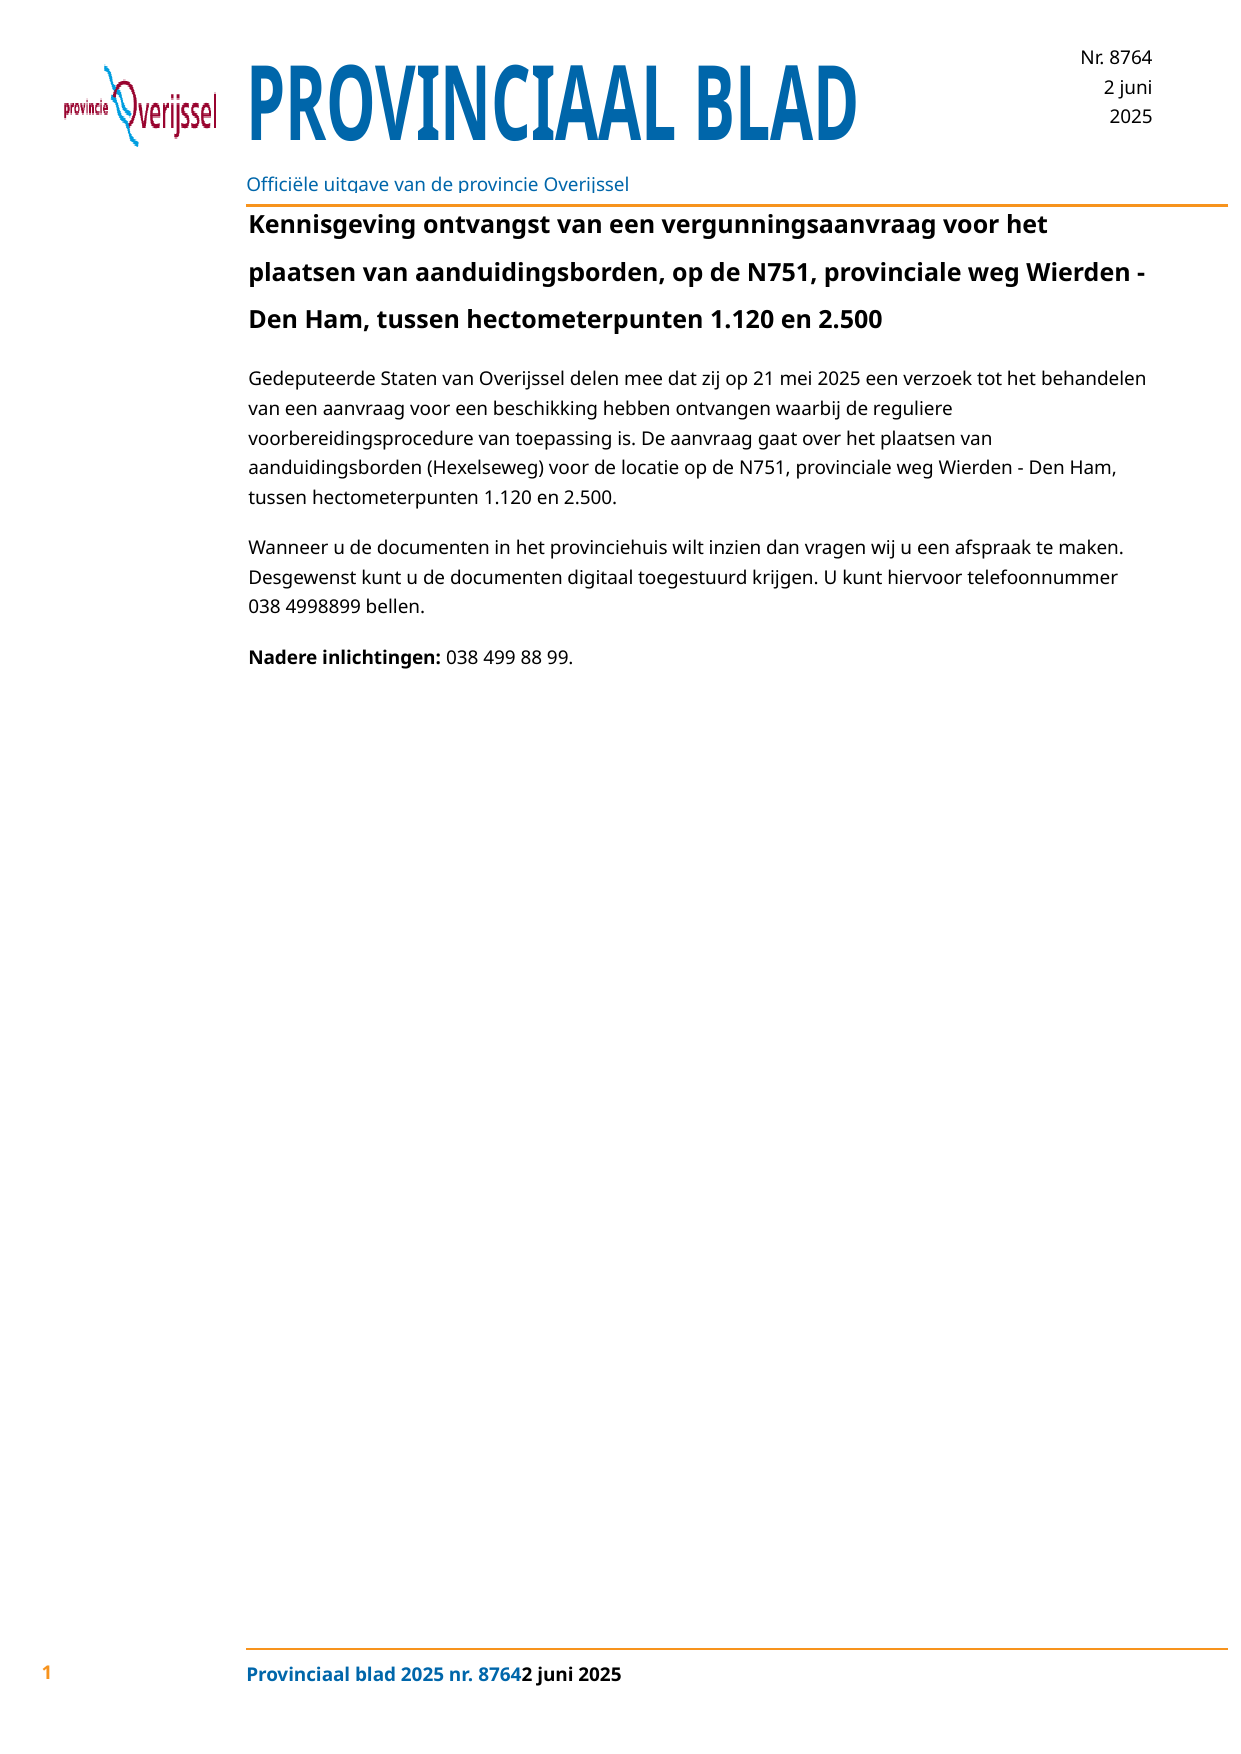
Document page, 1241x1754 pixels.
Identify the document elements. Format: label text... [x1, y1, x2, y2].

picture [41, 47, 231, 172]
text Kennisgeving ontvangst van een vergunningsaanvraag voor het plaatsen van aanduidingsborden, op de N751, provinciale weg Wierden - Den Ham, tussen hectometerpunten 1.120 en 2.500 [248, 207, 1152, 336]
text Gedeputeerde Staten van Overijssel delen mee dat zij op 21 mei 2025 een verzoek tot het behandelen van een aanvraag voor een beschikking hebben ontvangen waarbij de reguliere voorbereidingsprocedure van toepassing is. De aanvraag gaat over het plaatsen van aanduidingsborden (Hexelseweg) voor de locatie op de N751, provinciale weg Wierden - Den Ham, tussen hectometerpunten 1.120 en 2.500. [248, 366, 1152, 509]
text Nadere inlichtingen: 038 499 88 99. [248, 644, 1152, 669]
text Wanneer u de documenten in het provinciehuis wilt inzien dan vragen wij u een afspraak te maken. Desgewenst kunt u de documenten digitaal toegestuurd krijgen. U kunt hiervoor telefoonnummer 038 4998899 bellen. [248, 534, 1152, 619]
